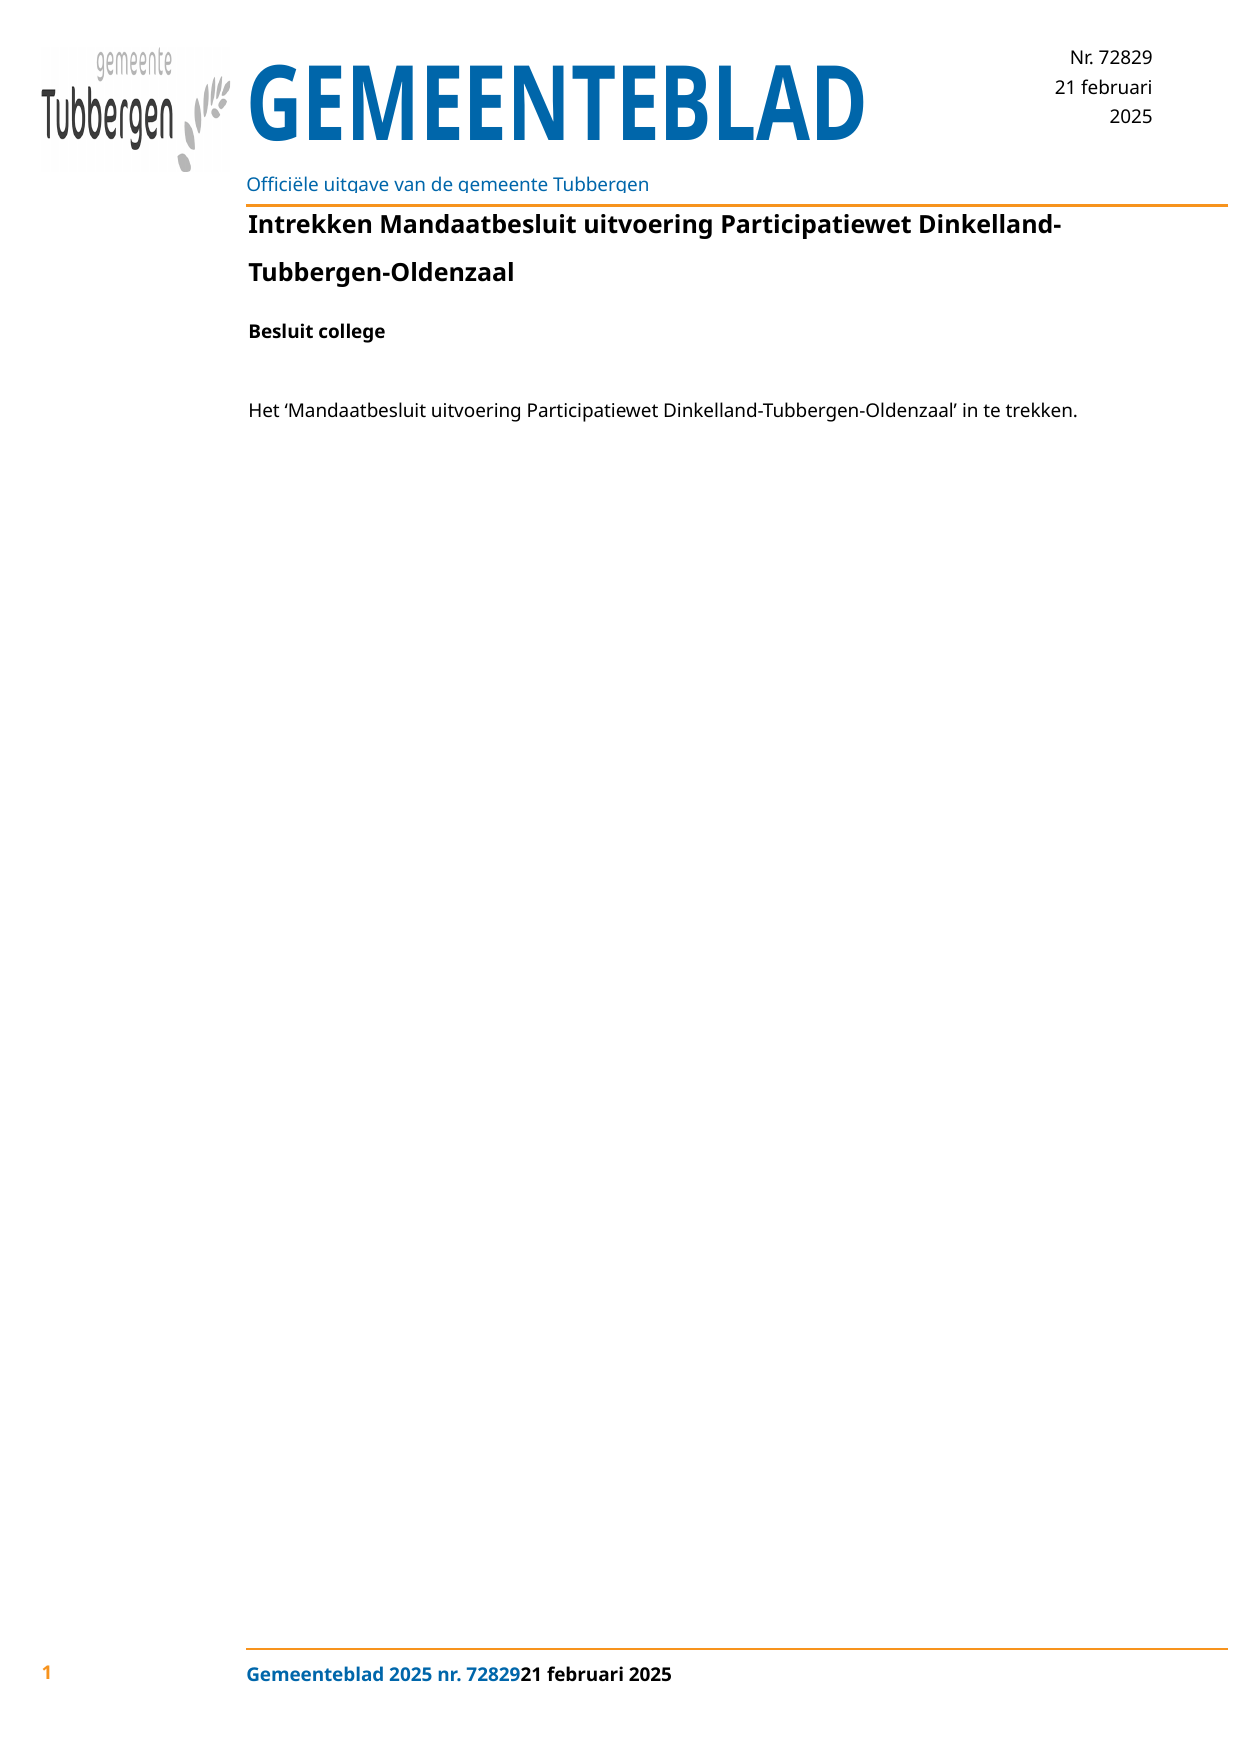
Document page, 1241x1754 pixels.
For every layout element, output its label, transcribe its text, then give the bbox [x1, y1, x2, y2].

picture [41, 47, 231, 172]
text Het ‘Mandaatbesluit uitvoering Participatiewet Dinkelland-Tubbergen-Oldenzaal’ in te trekken. [248, 397, 1152, 422]
text Besluit college [248, 318, 1152, 344]
text Intrekken Mandaatbesluit uitvoering Participatiewet Dinkelland-Tubbergen-Oldenzaal [248, 207, 1152, 288]
